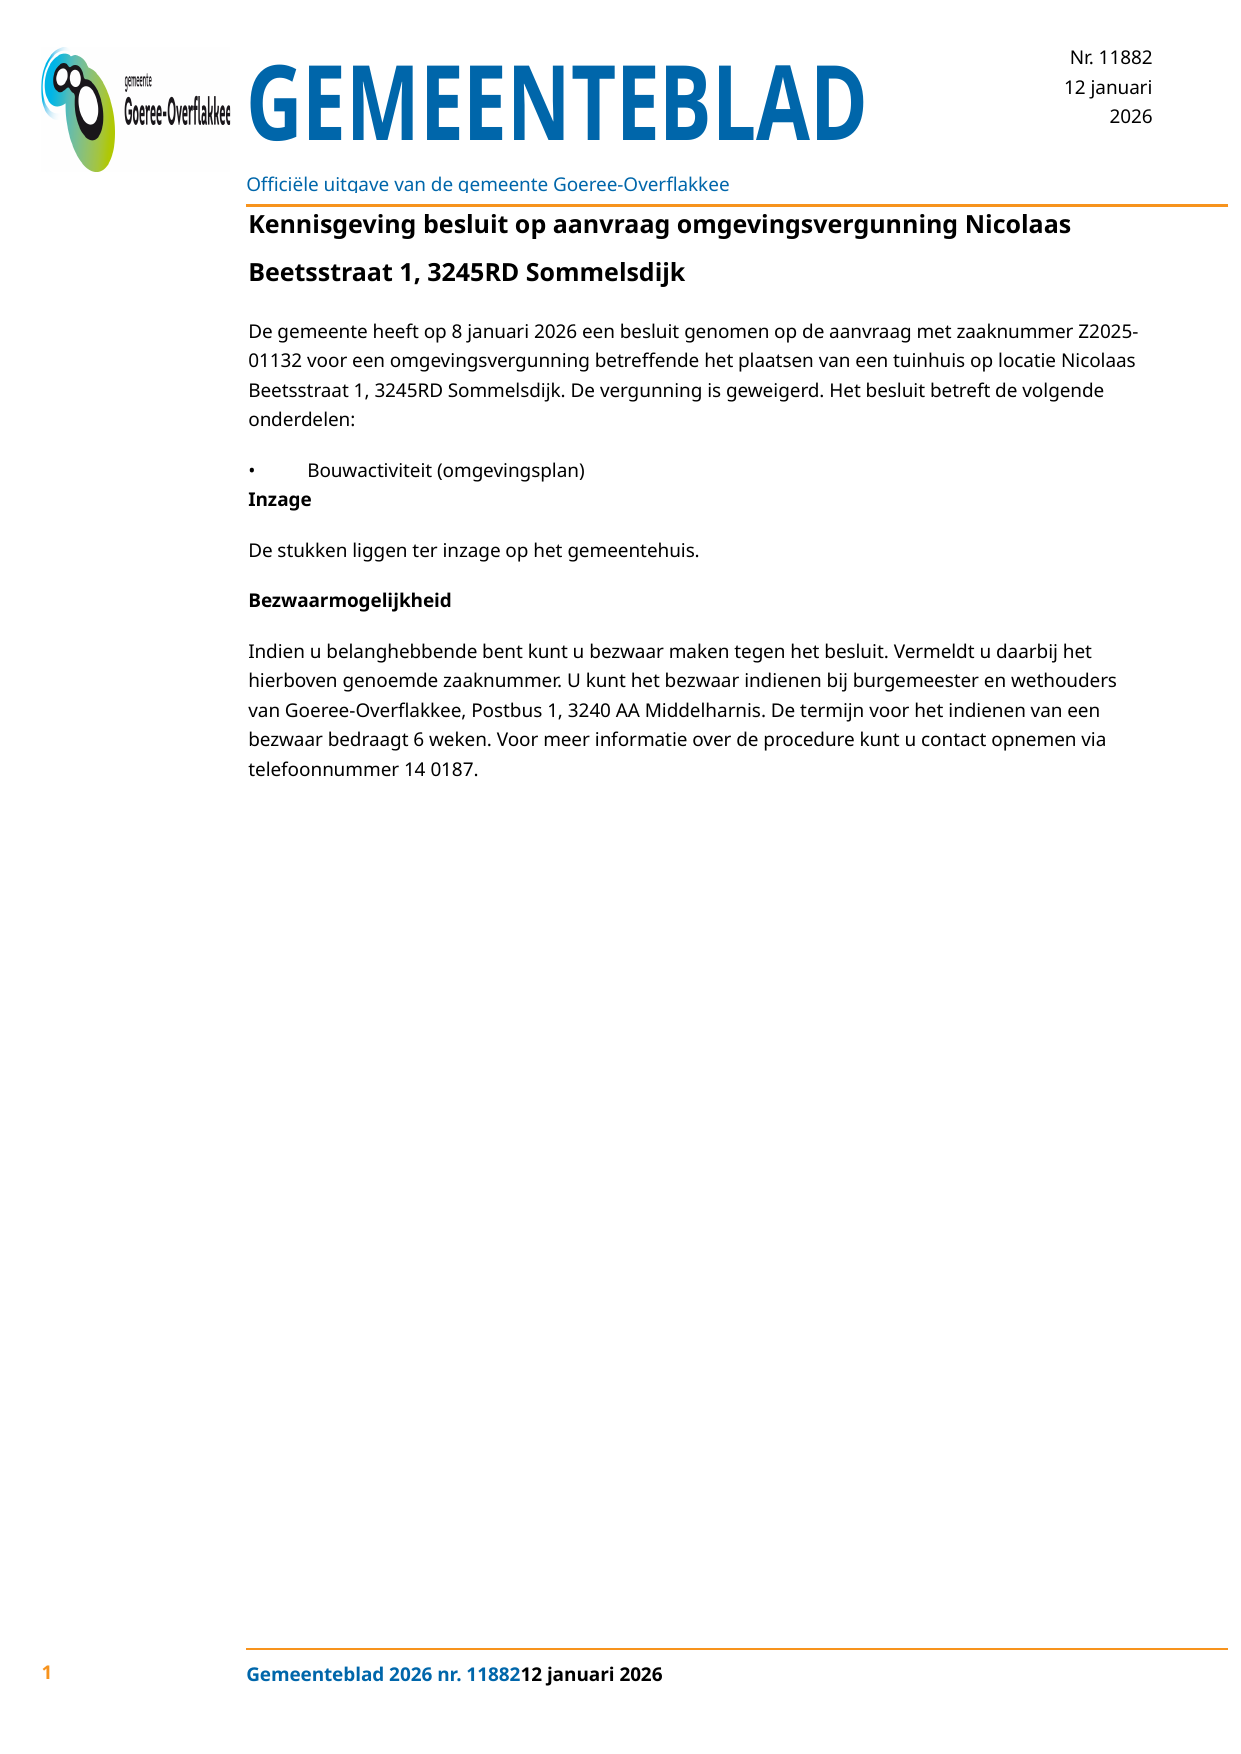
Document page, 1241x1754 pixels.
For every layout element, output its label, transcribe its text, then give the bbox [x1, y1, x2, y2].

text Inzage [248, 487, 1152, 512]
picture [41, 47, 231, 172]
list Bouwactiviteit (omgevingsplan) [248, 457, 1152, 483]
text Bezwaarmogelijkheid [248, 587, 1152, 613]
text Indien u belanghebbende bent kunt u bezwaar maken tegen het besluit. Vermeldt u daarbij het hierboven genoemde zaaknummer. U kunt het bezwaar indienen bij burgemeester en wethouders van Goeree-Overflakkee, Postbus 1, 3240 AA Middelharnis. De termijn voor het indienen van een bezwaar bedraagt 6 weken. Voor meer informatie over de procedure kunt u contact opnemen via telefoonnummer 14 0187. [248, 638, 1152, 782]
text De stukken liggen ter inzage op het gemeentehuis. [248, 537, 1152, 563]
text De gemeente heeft op 8 januari 2026 een besluit genomen op de aanvraag met zaaknummer Z2025-01132 voor een omgevingsvergunning betreffende het plaatsen van een tuinhuis op locatie Nicolaas Beetsstraat 1, 3245RD Sommelsdijk. De vergunning is geweigerd. Het besluit betreft de volgende onderdelen: [248, 318, 1152, 432]
text Kennisgeving besluit op aanvraag omgevingsvergunning Nicolaas Beetsstraat 1, 3245RD Sommelsdijk [248, 207, 1152, 288]
